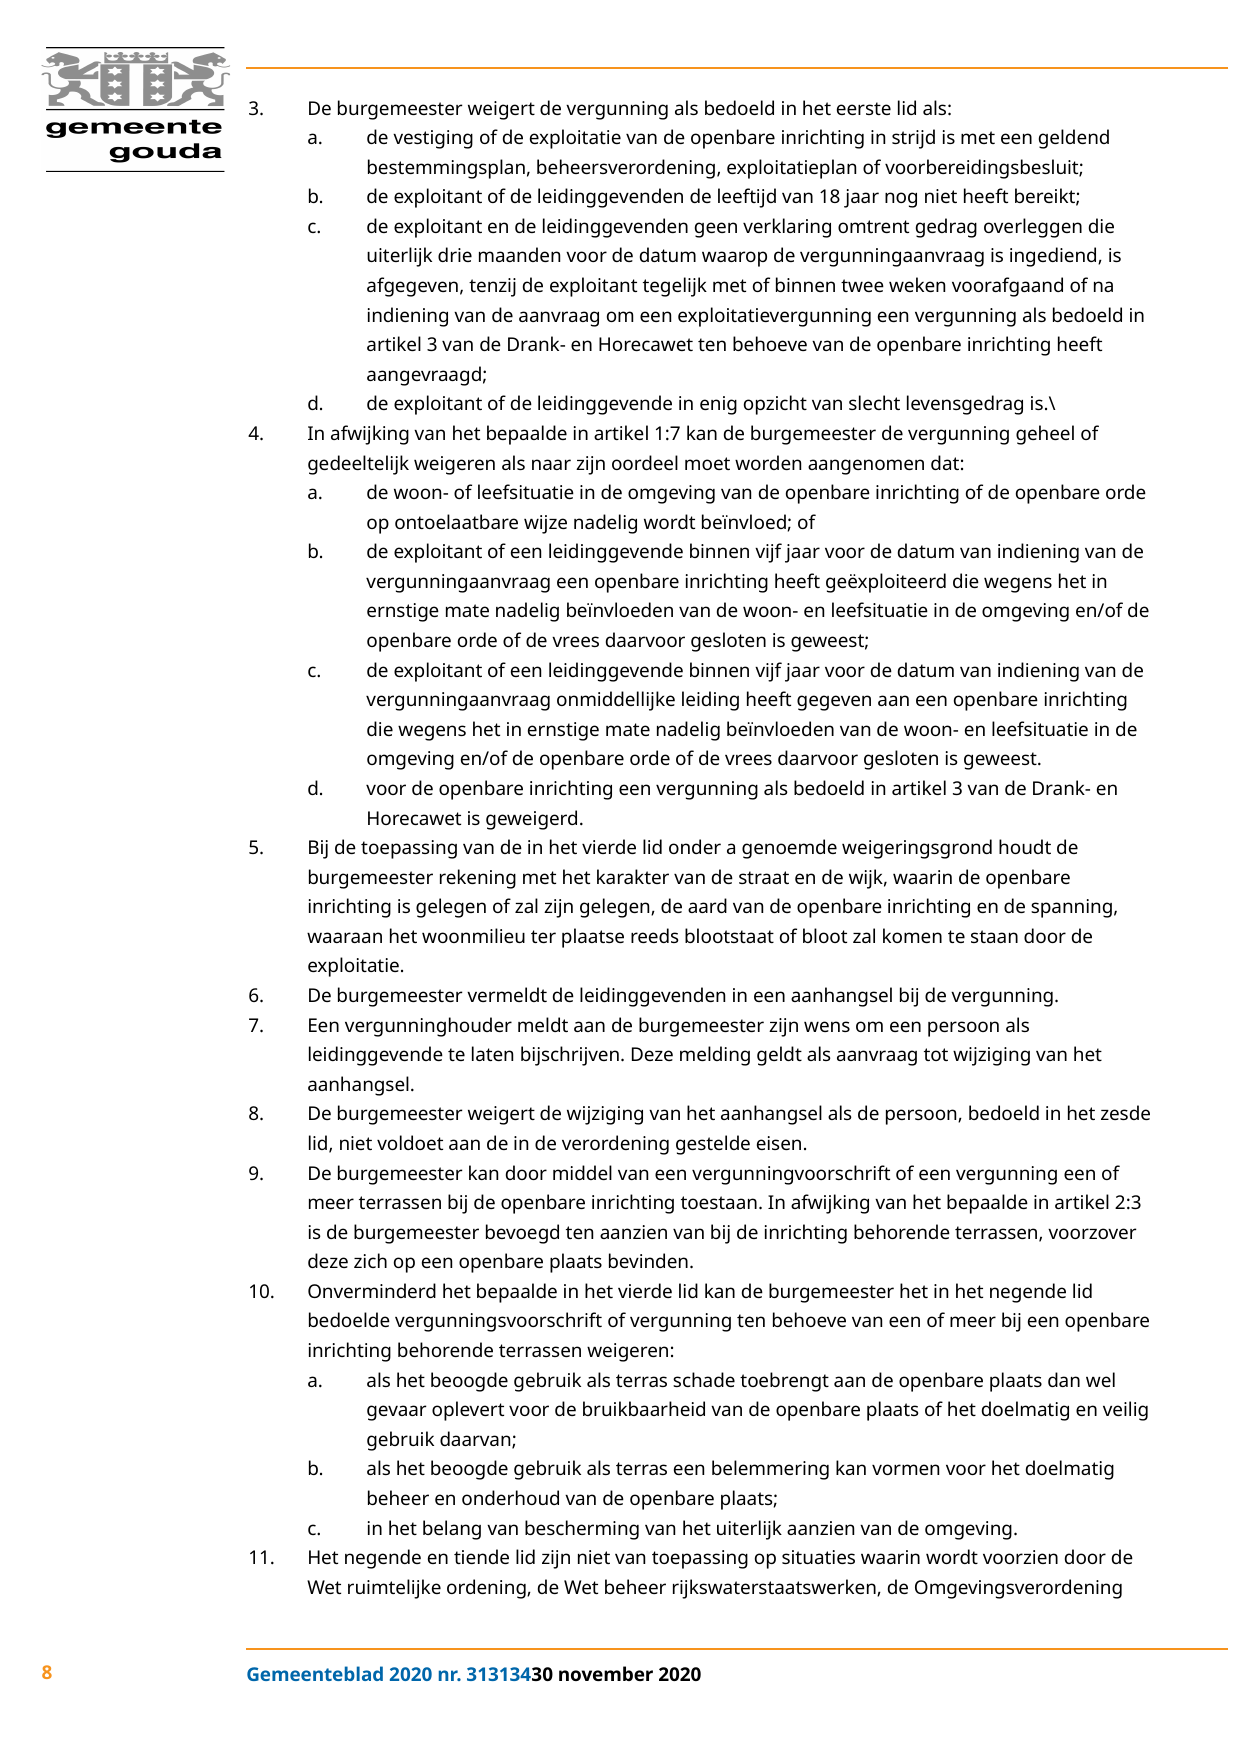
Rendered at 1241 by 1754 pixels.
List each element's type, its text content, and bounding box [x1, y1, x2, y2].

list De burgemeester vermeldt de leidinggevenden in een aanhangsel bij de vergunning. [248, 982, 1152, 1008]
list Onverminderd het bepaalde in het vierde lid kan de burgemeester het in het negende lid bedoelde vergunningsvoorschrift of vergunning ten behoeve van een of meer bij een openbare inrichting behorende terrassen weigeren: [248, 1278, 1152, 1363]
list als het beoogde gebruik als terras schade toebrengt aan de openbare plaats dan wel gevaar oplevert voor de bruikbaarheid van de openbare plaats of het doelmatig en veilig gebruik daarvan; [307, 1367, 1152, 1452]
picture [41, 47, 231, 172]
list Bij de toepassing van de in het vierde lid onder a genoemde weigeringsgrond houdt de burgemeester rekening met het karakter van de straat en de wijk, waarin de openbare inrichting is gelegen of zal zijn gelegen, de aard van de openbare inrichting en de spanning, waaraan het woonmilieu ter plaatse reeds blootstaat of bloot zal komen te staan door de exploitatie. [248, 834, 1152, 978]
list voor de openbare inrichting een vergunning als bedoeld in artikel 3 van de Drank- en Horecawet is geweigerd. [307, 775, 1152, 831]
list De burgemeester kan door middel van een vergunningvoorschrift of een vergunning een of meer terrassen bij de openbare inrichting toestaan. In afwijking van het bepaalde in artikel 2:3 is de burgemeester bevoegd ten aanzien van bij de inrichting behorende terrassen, voorzover deze zich op een openbare plaats bevinden. [248, 1160, 1152, 1274]
list in het belang van bescherming van het uiterlijk aanzien van de omgeving. [307, 1515, 1152, 1541]
list Een vergunninghouder meldt aan de burgemeester zijn wens om een persoon als leidinggevende te laten bijschrijven. Deze melding geldt als aanvraag tot wijziging van het aanhangsel. [248, 1012, 1152, 1097]
list de exploitant of een leidinggevende binnen vijf jaar voor de datum van indiening van de vergunningaanvraag een openbare inrichting heeft geëxploiteerd die wegens het in ernstige mate nadelig beïnvloeden van de woon- en leefsituatie in de omgeving en/of de openbare orde of de vrees daarvoor gesloten is geweest; [307, 538, 1152, 653]
list De burgemeester weigert de vergunning als bedoeld in het eerste lid als: [248, 95, 1152, 121]
list In afwijking van het bepaalde in artikel 1:7 kan de burgemeester de vergunning geheel of gedeeltelijk weigeren als naar zijn oordeel moet worden aangenomen dat: [248, 420, 1152, 476]
list de woon- of leefsituatie in de omgeving van de openbare inrichting of de openbare orde op ontoelaatbare wijze nadelig wordt beïnvloed; of [307, 479, 1152, 535]
list de exploitant en de leidinggevenden geen verklaring omtrent gedrag overleggen die uiterlijk drie maanden voor de datum waarop de vergunningaanvraag is ingediend, is afgegeven, tenzij de exploitant tegelijk met of binnen twee weken voorafgaand of na indiening van de aanvraag om een exploitatievergunning een vergunning als bedoeld in artikel 3 van de Drank- en Horecawet ten behoeve van de openbare inrichting heeft aangevraagd; [307, 213, 1152, 387]
list als het beoogde gebruik als terras een belemmering kan vormen voor het doelmatig beheer en onderhoud van de openbare plaats; [307, 1456, 1152, 1511]
list de vestiging of de exploitatie van de openbare inrichting in strijd is met een geldend bestemmingsplan, beheersverordening, exploitatieplan of voorbereidingsbesluit; [307, 124, 1152, 180]
list De burgemeester weigert de wijziging van het aanhangsel als de persoon, bedoeld in het zesde lid, niet voldoet aan de in de verordening gestelde eisen. [248, 1101, 1152, 1156]
list de exploitant of een leidinggevende binnen vijf jaar voor de datum van indiening van de vergunningaanvraag onmiddellijke leiding heeft gegeven aan een openbare inrichting die wegens het in ernstige mate nadelig beïnvloeden van de woon- en leefsituatie in de omgeving en/of de openbare orde of de vrees daarvoor gesloten is geweest. [307, 657, 1152, 771]
list de exploitant of de leidinggevenden de leeftijd van 18 jaar nog niet heeft bereikt; [307, 183, 1152, 209]
list de exploitant of de leidinggevende in enig opzicht van slecht levensgedrag is.\ [307, 391, 1152, 416]
list Het negende en tiende lid zijn niet van toepassing op situaties waarin wordt voorzien door de Wet ruimtelijke ordening, de Wet beheer rijkswaterstaatswerken, de Omgevingsverordening [248, 1544, 1152, 1600]
